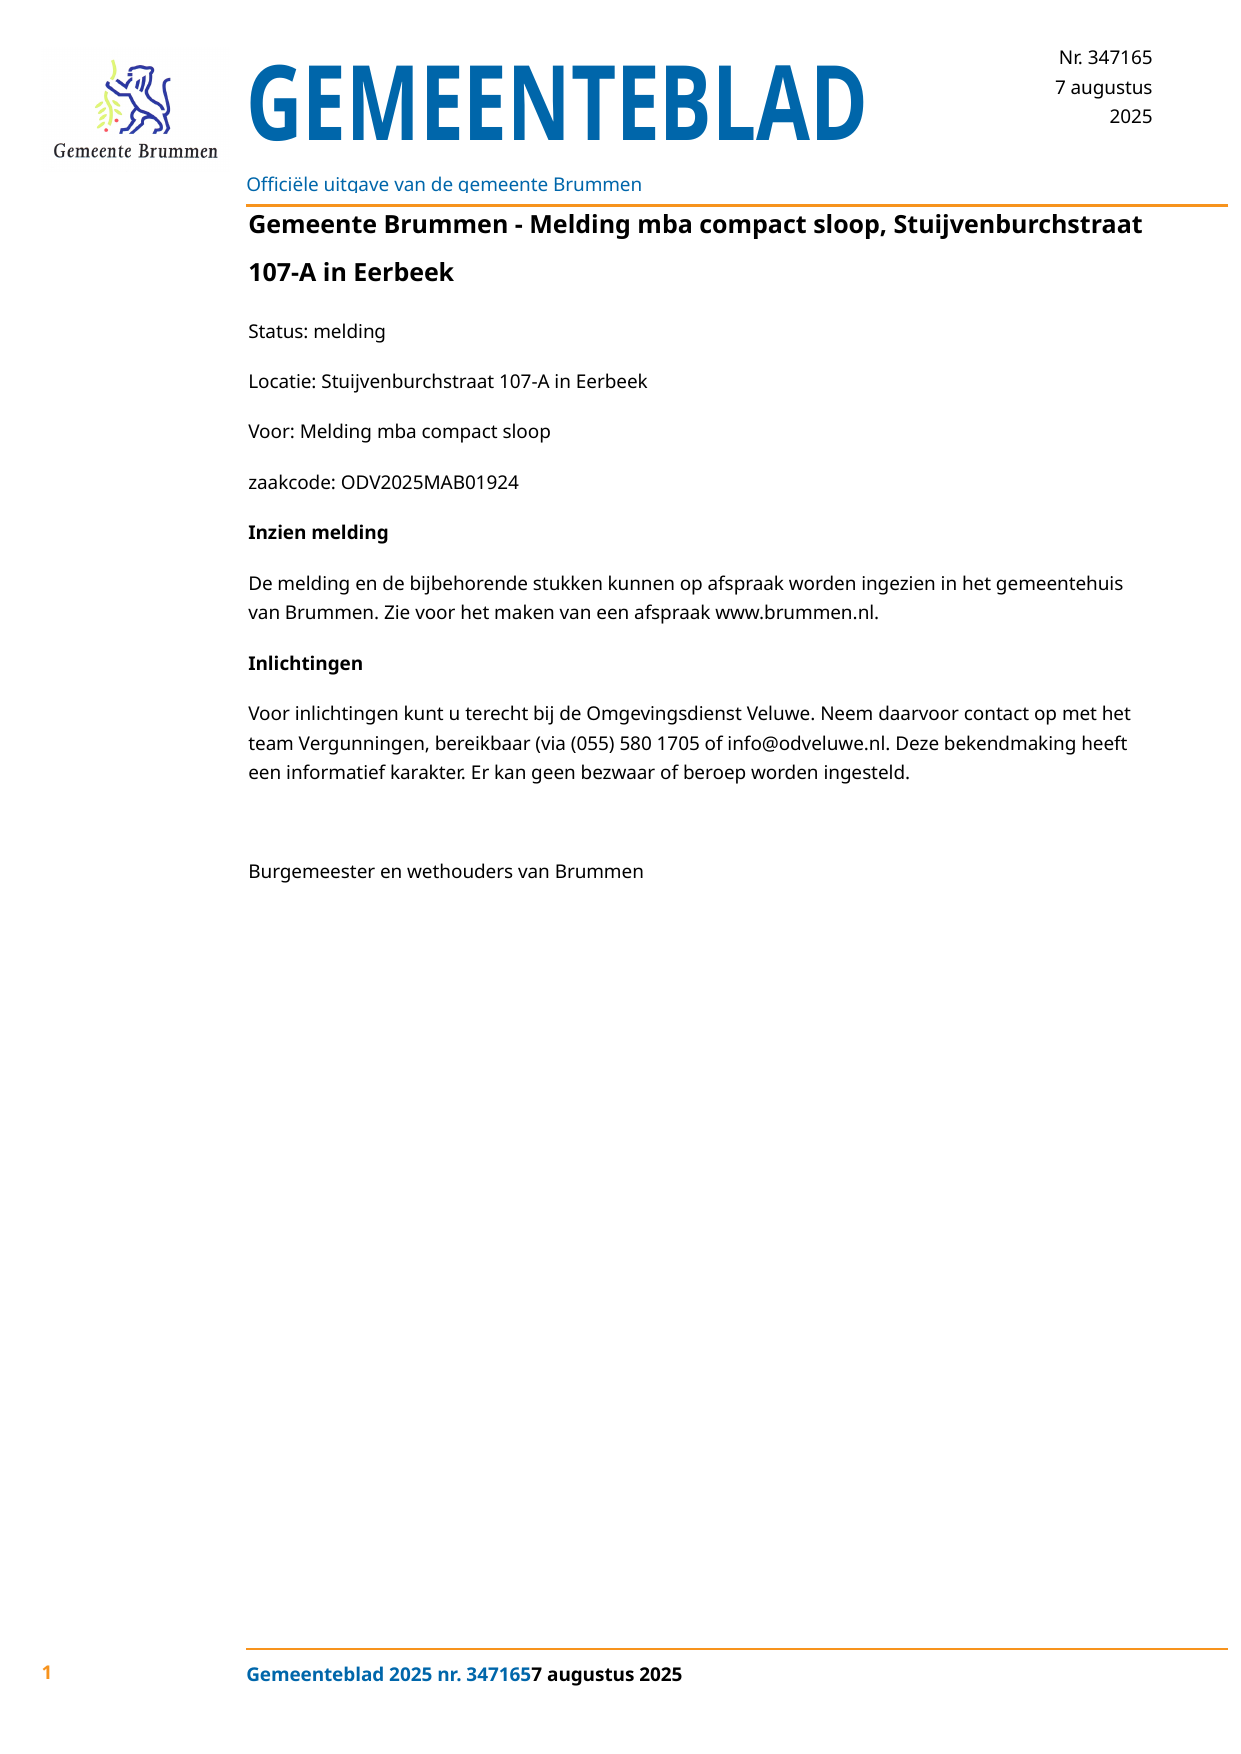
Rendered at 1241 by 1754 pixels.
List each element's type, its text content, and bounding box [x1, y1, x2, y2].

text Burgemeester en wethouders van Brummen [248, 858, 1152, 883]
text Inlichtingen [248, 650, 1152, 676]
text De melding en de bijbehorende stukken kunnen op afspraak worden ingezien in het gemeentehuis van Brummen. Zie voor het maken van een afspraak www.brummen.nl. [248, 570, 1152, 625]
text Status: melding [248, 318, 1152, 344]
text Inzien melding [248, 519, 1152, 545]
text Gemeente Brummen - Melding mba compact sloop, Stuijvenburchstraat 107-A in Eerbeek [248, 207, 1152, 288]
text zaakcode: ODV2025MAB01924 [248, 469, 1152, 495]
text Locatie: Stuijvenburchstraat 107-A in Eerbeek [248, 368, 1152, 394]
text Voor inlichtingen kunt u terecht bij de Omgevingsdienst Veluwe. Neem daarvoor contact op met het team Vergunningen, bereikbaar (via (055) 580 1705 of info@odveluwe.nl. Deze bekendmaking heeft een informatief karakter. Er kan geen bezwaar of beroep worden ingesteld. [248, 700, 1152, 785]
picture [41, 47, 231, 172]
text Voor: Melding mba compact sloop [248, 419, 1152, 444]
